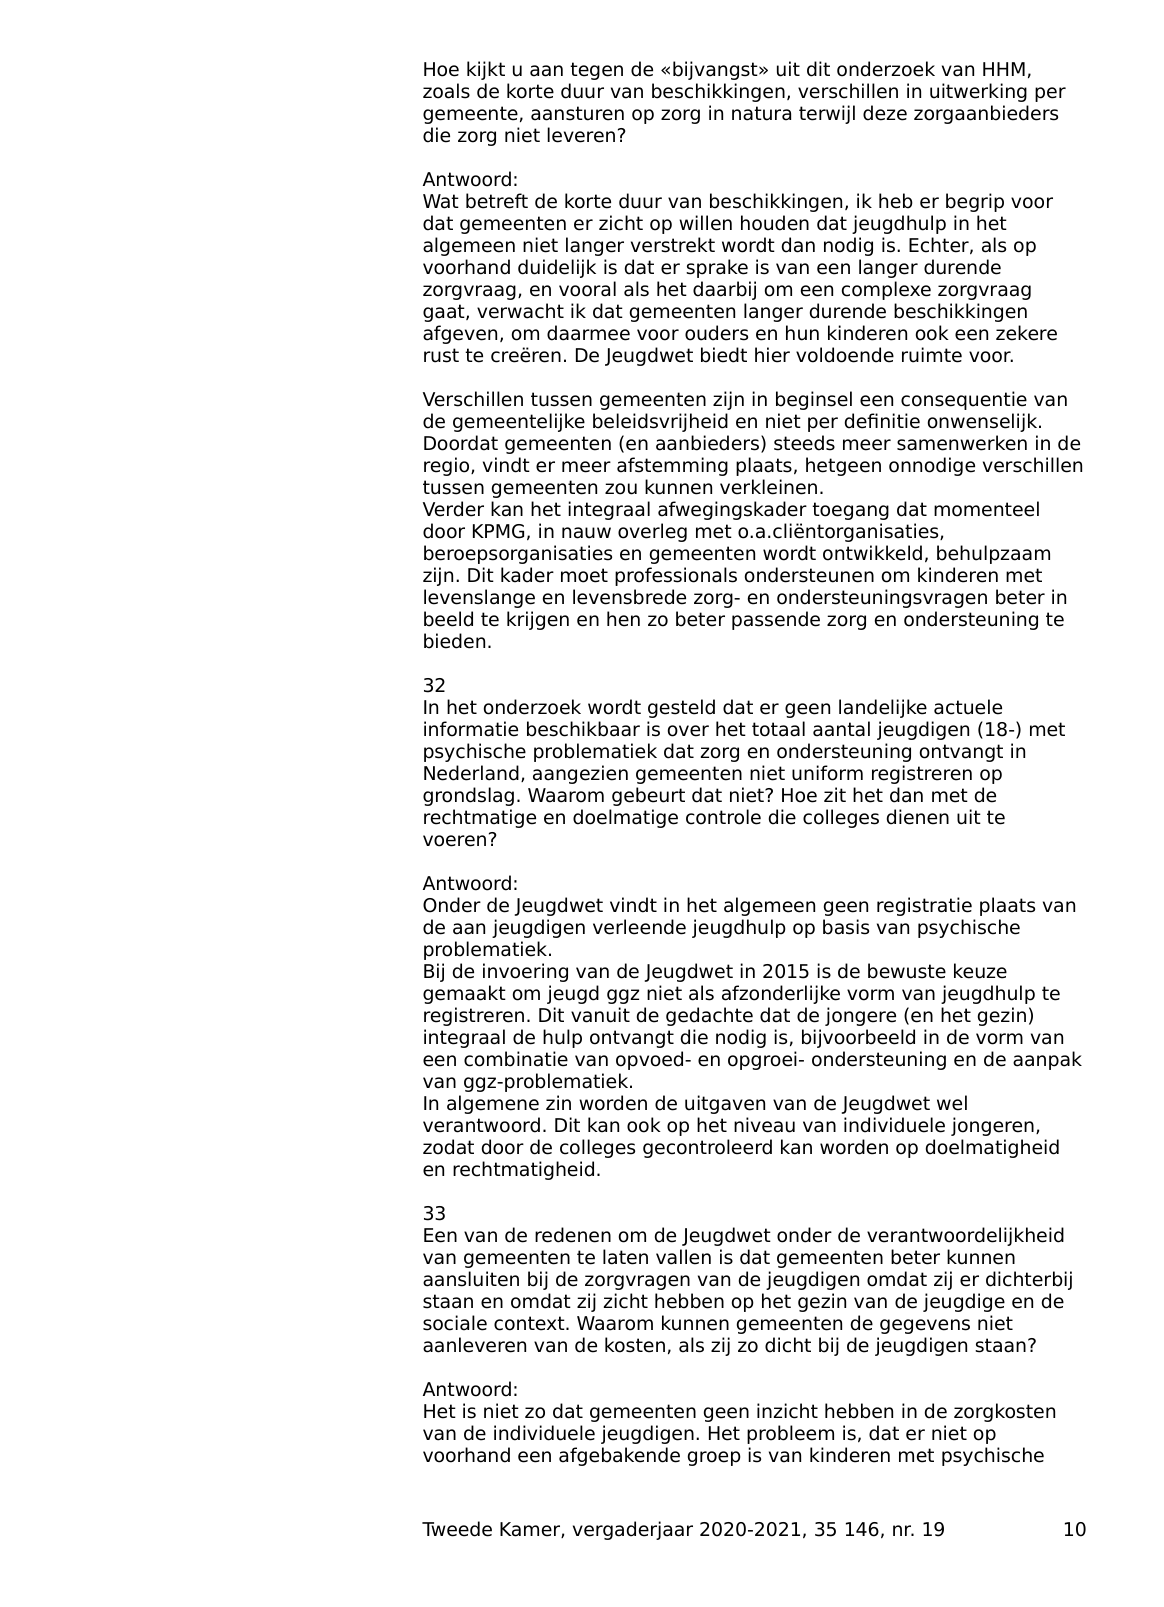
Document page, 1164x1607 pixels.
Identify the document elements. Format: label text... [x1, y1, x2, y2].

text Een van de redenen om de Jeugdwet onder de verantwoordelijkheid van gemeenten te laten vallen is dat gemeenten beter kunnen aansluiten bij de zorgvragen van de jeugdigen omdat zij er dichterbij staan en omdat zij zicht hebben op het gezin van de jeugdige en de sociale context. Waarom kunnen gemeenten de gegevens niet aanleveren van de kosten, als zij zo dicht bij de jeugdigen staan? [422, 1225, 1087, 1357]
text Antwoord: [422, 1379, 1087, 1401]
text Bij de invoering van de Jeugdwet in 2015 is de bewuste keuze gemaakt om jeugd ggz niet als afzonderlijke vorm van jeugdhulp te registreren. Dit vanuit de gedachte dat de jongere (en het gezin) integraal de hulp ontvangt die nodig is, bijvoorbeeld in de vorm van een combinatie van opvoed- en opgroei- ondersteuning en de aanpak van ggz-problematiek. [422, 961, 1087, 1093]
text In het onderzoek wordt gesteld dat er geen landelijke actuele informatie beschikbaar is over het totaal aantal jeugdigen (18-) met psychische problematiek dat zorg en ondersteuning ontvangt in Nederland, aangezien gemeenten niet uniform registreren op grondslag. Waarom gebeurt dat niet? Hoe zit het dan met de rechtmatige en doelmatige controle die colleges dienen uit te voeren? [422, 697, 1087, 851]
text 33 [422, 1203, 1087, 1225]
text Verschillen tussen gemeenten zijn in beginsel een consequentie van de gemeentelijke beleidsvrijheid en niet per definitie onwenselijk. Doordat gemeenten (en aanbieders) steeds meer samenwerken in de regio, vindt er meer afstemming plaats, hetgeen onnodige verschillen tussen gemeenten zou kunnen verkleinen. [422, 389, 1087, 499]
text Onder de Jeugdwet vindt in het algemeen geen registratie plaats van de aan jeugdigen verleende jeugdhulp op basis van psychische problematiek. [422, 895, 1087, 961]
text Hoe kijkt u aan tegen de «bijvangst» uit dit onderzoek van HHM, zoals de korte duur van beschikkingen, verschillen in uitwerking per gemeente, aansturen op zorg in natura terwijl deze zorgaanbieders die zorg niet leveren? [422, 59, 1087, 147]
text Het is niet zo dat gemeenten geen inzicht hebben in de zorgkosten van de individuele jeugdigen. Het probleem is, dat er niet op voorhand een afgebakende groep is van kinderen met psychische [422, 1401, 1087, 1467]
text Antwoord: [422, 169, 1087, 191]
text Verder kan het integraal afwegingskader toegang dat momenteel door KPMG, in nauw overleg met o.a.cliëntorganisaties, beroepsorganisaties en gemeenten wordt ontwikkeld, behulpzaam zijn. Dit kader moet professionals ondersteunen om kinderen met levenslange en levensbrede zorg- en ondersteuningsvragen beter in beeld te krijgen en hen zo beter passende zorg en ondersteuning te bieden. [422, 499, 1087, 653]
text Wat betreft de korte duur van beschikkingen, ik heb er begrip voor dat gemeenten er zicht op willen houden dat jeugdhulp in het algemeen niet langer verstrekt wordt dan nodig is. Echter, als op voorhand duidelijk is dat er sprake is van een langer durende zorgvraag, en vooral als het daarbij om een complexe zorgvraag gaat, verwacht ik dat gemeenten langer durende beschikkingen afgeven, om daarmee voor ouders en hun kinderen ook een zekere rust te creëren. De Jeugdwet biedt hier voldoende ruimte voor. [422, 191, 1087, 367]
text 32 [422, 675, 1087, 697]
text Antwoord: [422, 873, 1087, 895]
text In algemene zin worden de uitgaven van de Jeugdwet wel verantwoord. Dit kan ook op het niveau van individuele jongeren, zodat door de colleges gecontroleerd kan worden op doelmatigheid en rechtmatigheid. [422, 1093, 1087, 1181]
